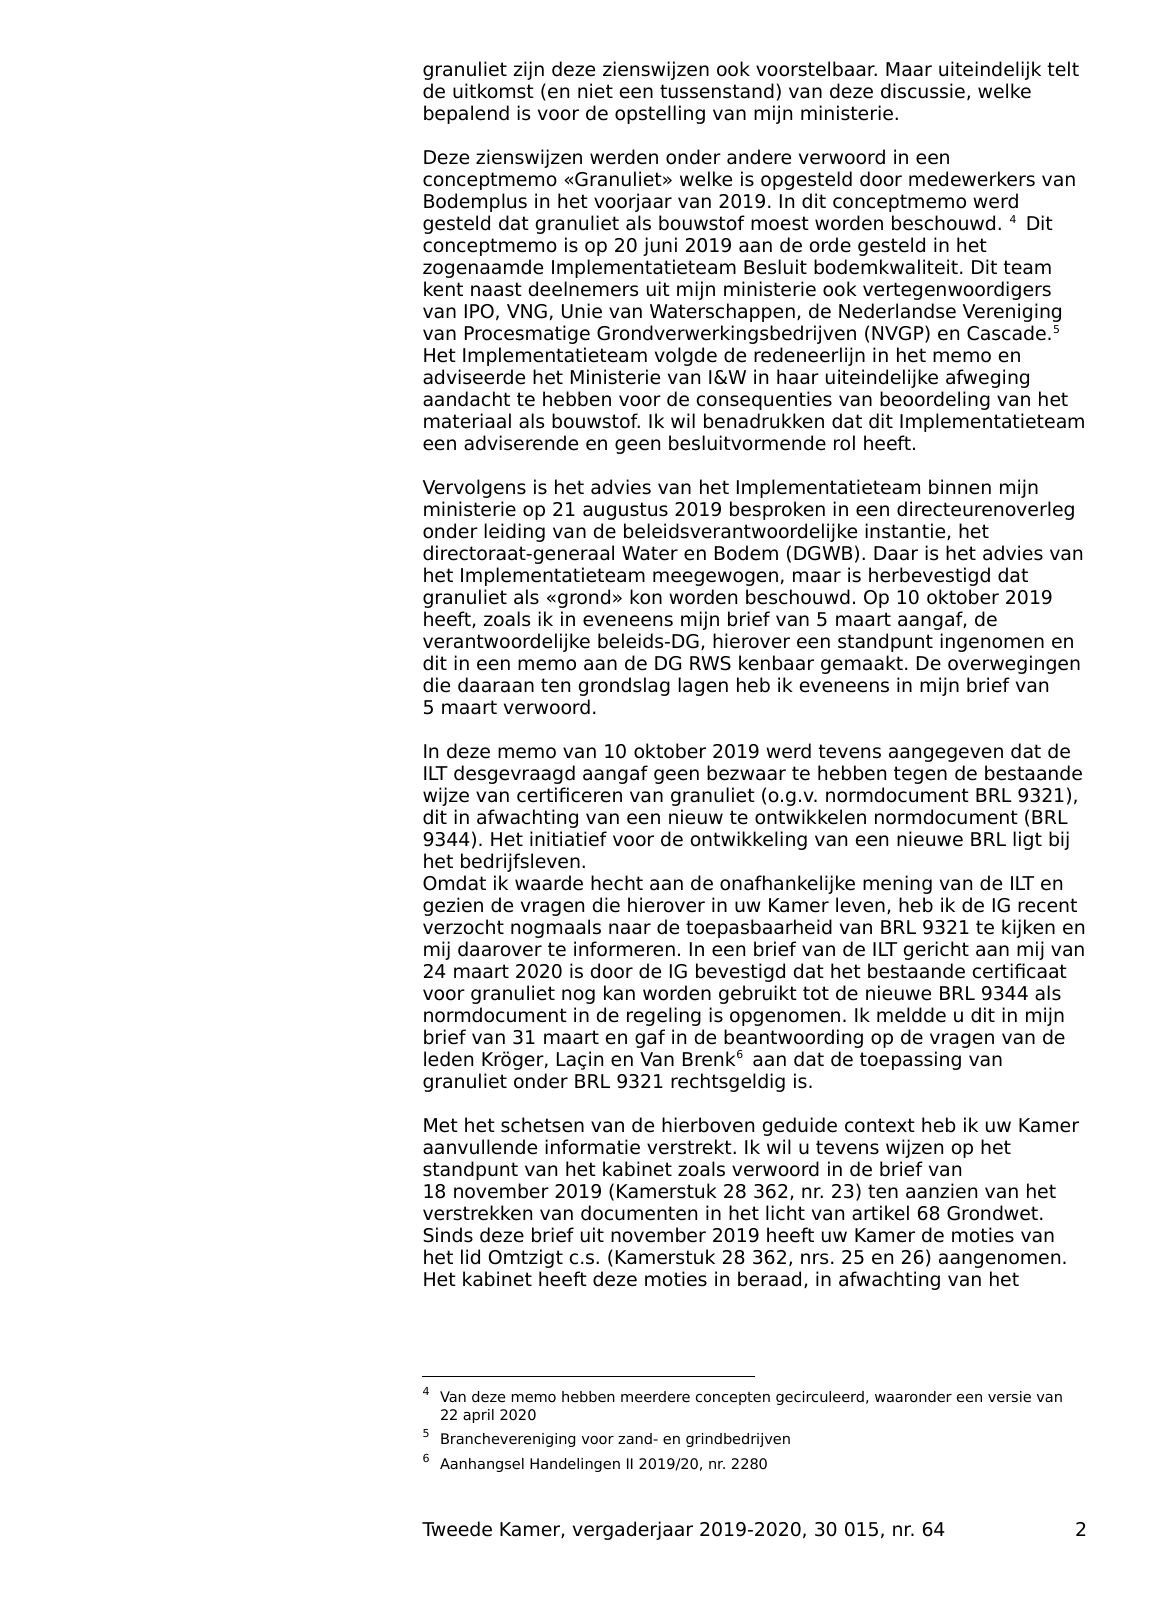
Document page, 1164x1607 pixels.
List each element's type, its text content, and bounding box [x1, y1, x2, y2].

text Met het schetsen van de hierboven geduide context heb ik uw Kamer aanvullende informatie verstrekt. Ik wil u tevens wijzen op het standpunt van het kabinet zoals verwoord in de brief van 18 november 2019 (Kamerstuk 28 362, nr. 23) ten aanzien van het verstrekken van documenten in het licht van artikel 68 Grondwet. Sinds deze brief uit november 2019 heeft uw Kamer de moties van het lid Omtzigt c.s. (Kamerstuk 28 362, nrs. 25 en 26) aangenomen. Het kabinet heeft deze moties in beraad, in afwachting van het [422, 1115, 1087, 1291]
text Het Implementatieteam volgde de redeneerlijn in het memo en adviseerde het Ministerie van I&W in haar uiteindelijke afweging aandacht te hebben voor de consequenties van beoordeling van het materiaal als bouwstof. Ik wil benadrukken dat dit Implementatieteam een adviserende en geen besluitvormende rol heeft. [422, 345, 1087, 455]
text Van deze memo hebben meerdere concepten gecirculeerd, waaronder een versie van 22 april 2020 [422, 1385, 1087, 1424]
text Deze zienswijzen werden onder andere verwoord in een conceptmemo «Granuliet» welke is opgesteld door medewerkers van Bodemplus in het voorjaar van 2019. In dit conceptmemo werd gesteld dat granuliet als bouwstof moest worden beschouwd. Dit conceptmemo is op 20 juni 2019 aan de orde gesteld in het zogenaamde Implementatieteam Besluit bodemkwaliteit. Dit team kent naast deelnemers uit mijn ministerie ook vertegenwoordigers van IPO, VNG, Unie van Waterschappen, de Nederlandse Vereniging van Procesmatige Grondverwerkingsbedrijven (NVGP) en Cascade. [422, 147, 1087, 345]
text Vervolgens is het advies van het Implementatieteam binnen mijn ministerie op 21 augustus 2019 besproken in een directeurenoverleg onder leiding van de beleidsverantwoordelijke instantie, het directoraat-generaal Water en Bodem (DGWB). Daar is het advies van het Implementatieteam meegewogen, maar is herbevestigd dat granuliet als «grond» kon worden beschouwd. Op 10 oktober 2019 heeft, zoals ik in eveneens mijn brief van 5 maart aangaf, de verantwoordelijke beleids-DG, hierover een standpunt ingenomen en dit in een memo aan de DG RWS kenbaar gemaakt. De overwegingen die daaraan ten grondslag lagen heb ik eveneens in mijn brief van 5 maart verwoord. [422, 477, 1087, 719]
text Branchevereniging voor zand- en grindbedrijven [422, 1427, 1087, 1449]
text granuliet zijn deze zienswijzen ook voorstelbaar. Maar uiteindelijk telt de uitkomst (en niet een tussenstand) van deze discussie, welke bepalend is voor de opstelling van mijn ministerie. [422, 59, 1087, 125]
text In deze memo van 10 oktober 2019 werd tevens aangegeven dat de ILT desgevraagd aangaf geen bezwaar te hebben tegen de bestaande wijze van certificeren van granuliet (o.g.v. normdocument BRL 9321), dit in afwachting van een nieuw te ontwikkelen normdocument (BRL 9344). Het initiatief voor de ontwikkeling van een nieuwe BRL ligt bij het bedrijfsleven. [422, 741, 1087, 873]
text Aanhangsel Handelingen II 2019/20, nr. 2280 [422, 1452, 1087, 1474]
text Omdat ik waarde hecht aan de onafhankelijke mening van de ILT en gezien de vragen die hierover in uw Kamer leven, heb ik de IG recent verzocht nogmaals naar de toepasbaarheid van BRL 9321 te kijken en mij daarover te informeren. In een brief van de ILT gericht aan mij van 24 maart 2020 is door de IG bevestigd dat het bestaande certificaat voor granuliet nog kan worden gebruikt tot de nieuwe BRL 9344 als normdocument in de regeling is opgenomen. Ik meldde u dit in mijn brief van 31 maart en gaf in de beantwoording op de vragen van de leden Kröger, Laçin en Van Brenk aan dat de toepassing van granuliet onder BRL 9321 rechtsgeldig is. [422, 873, 1087, 1093]
